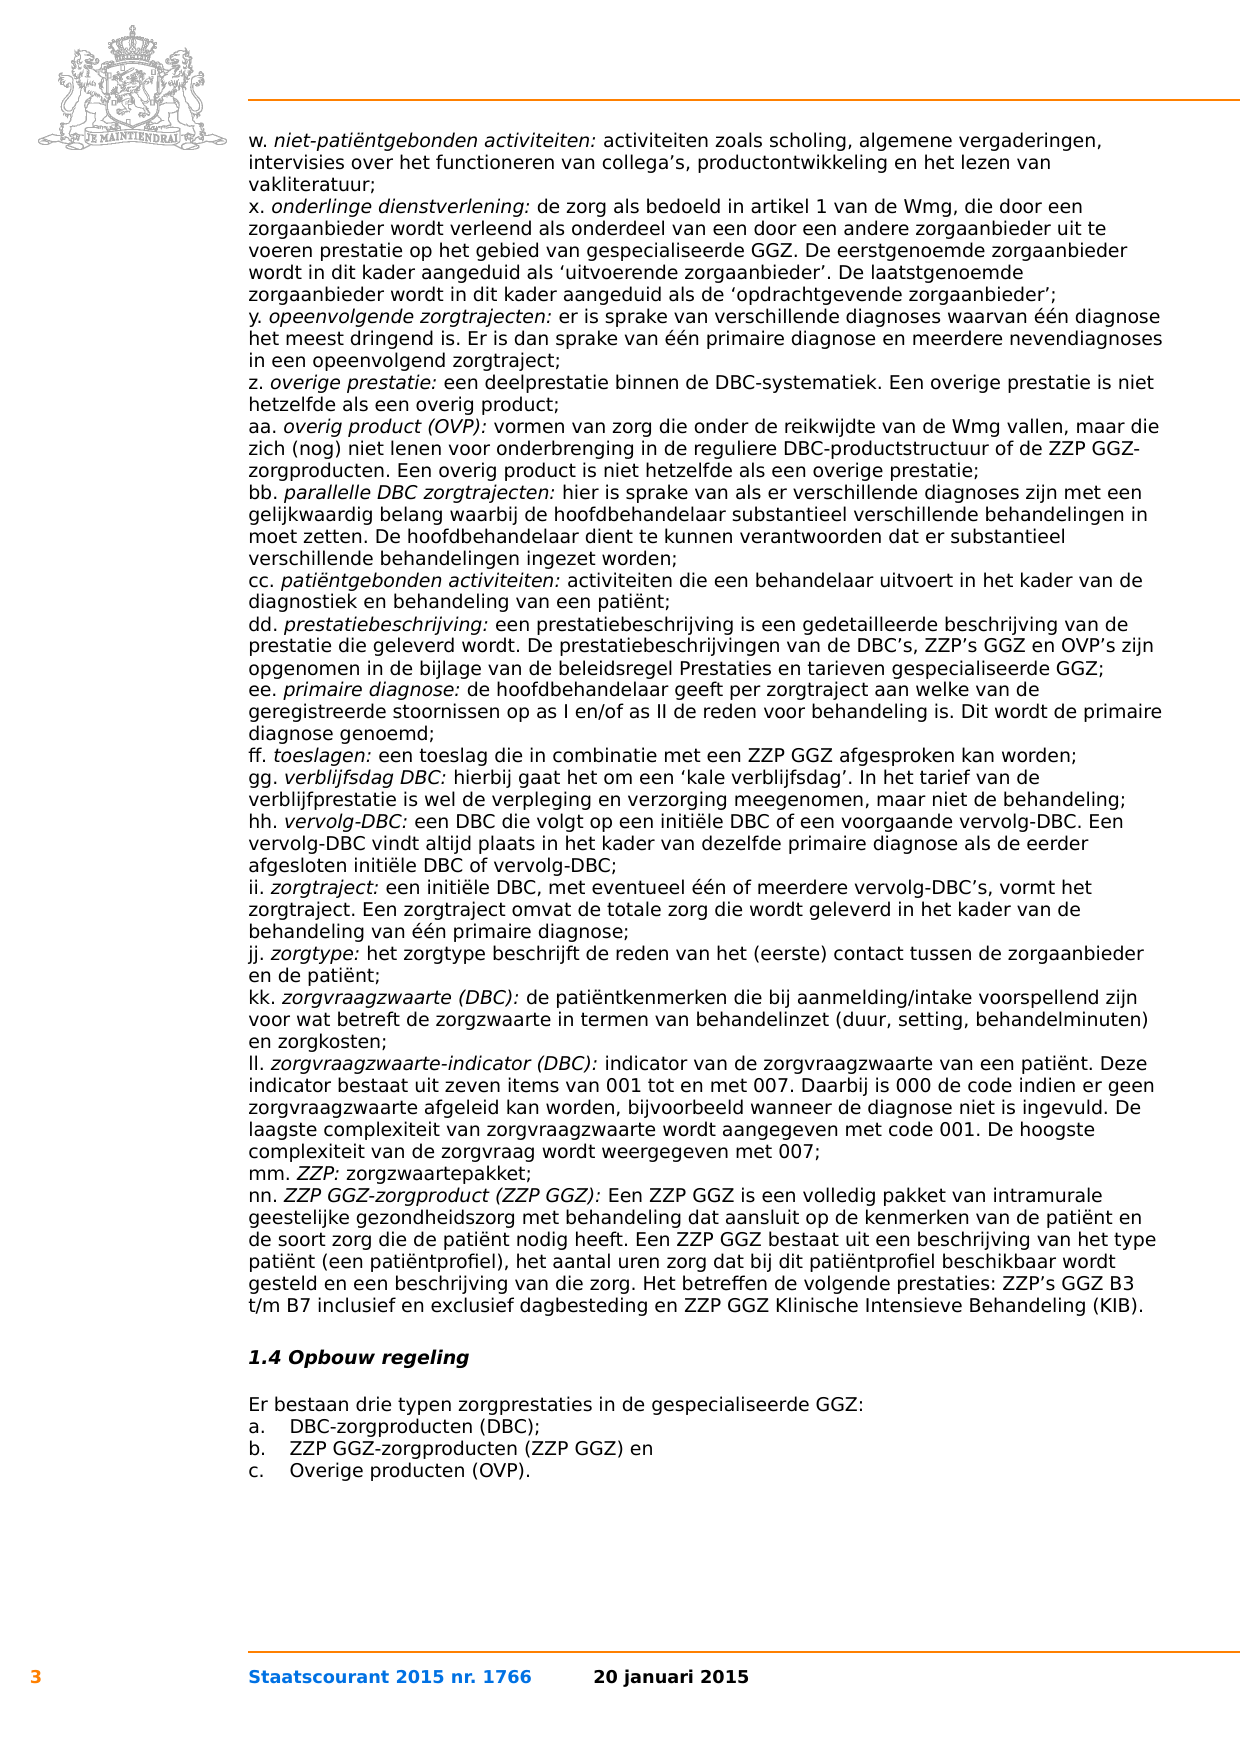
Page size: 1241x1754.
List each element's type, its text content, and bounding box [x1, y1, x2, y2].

text c. Overige producten (OVP). [248, 1460, 1163, 1482]
text gg. verblijfsdag DBC: hierbij gaat het om een ‘kale verblijfsdag’. In het tarief van de verblijfprestatie is wel de verpleging en verzorging meegenomen, maar niet de behandeling; [248, 767, 1163, 811]
text ff. toeslagen: een toeslag die in combinatie met een ZZP GGZ afgesproken kan worden; [248, 745, 1163, 767]
text kk. zorgvraagzwaarte (DBC): de patiëntkenmerken die bij aanmelding/intake voorspellend zijn voor wat betreft de zorgzwaarte in termen van behandelinzet (duur, setting, behandelminuten) en zorgkosten; [248, 987, 1163, 1053]
text y. opeenvolgende zorgtrajecten: er is sprake van verschillende diagnoses waarvan één diagnose het meest dringend is. Er is dan sprake van één primaire diagnose en meerdere nevendiagnoses in een opeenvolgend zorgtraject; [248, 306, 1163, 372]
text nn. ZZP GGZ-zorgproduct (ZZP GGZ): Een ZZP GGZ is een volledig pakket van intramurale geestelijke gezondheidszorg met behandeling dat aansluit op de kenmerken van de patiënt en de soort zorg die de patiënt nodig heeft. Een ZZP GGZ bestaat uit een beschrijving van het type patiënt (een patiëntprofiel), het aantal uren zorg dat bij dit patiëntprofiel beschikbaar wordt gesteld en een beschrijving van die zorg. Het betreffen de volgende prestaties: ZZP’s GGZ B3 t/m B7 inclusief en exclusief dagbesteding en ZZP GGZ Klinische Intensieve Behandeling (KIB). [248, 1185, 1163, 1317]
text jj. zorgtype: het zorgtype beschrijft de reden van het (eerste) contact tussen de zorgaanbieder en de patiënt; [248, 943, 1163, 987]
text bb. parallelle DBC zorgtrajecten: hier is sprake van als er verschillende diagnoses zijn met een gelijkwaardig belang waarbij de hoofdbehandelaar substantieel verschillende behandelingen in moet zetten. De hoofdbehandelaar dient te kunnen verantwoorden dat er substantieel verschillende behandelingen ingezet worden; [248, 482, 1163, 569]
text a. DBC-zorgproducten (DBC); [248, 1416, 1163, 1438]
text w. niet-patiëntgebonden activiteiten: activiteiten zoals scholing, algemene vergaderingen, intervisies over het functioneren van collega’s, productontwikkeling en het lezen van vakliteratuur; [248, 130, 1163, 196]
text cc. patiëntgebonden activiteiten: activiteiten die een behandelaar uitvoert in het kader van de diagnostiek en behandeling van een patiënt; [248, 569, 1163, 613]
text dd. prestatiebeschrijving: een prestatiebeschrijving is een gedetailleerde beschrijving van de prestatie die geleverd wordt. De prestatiebeschrijvingen van de DBC’s, ZZP’s GGZ en OVP’s zijn opgenomen in de bijlage van de beleidsregel Prestaties en tarieven gespecialiseerde GGZ; [248, 613, 1163, 679]
text Er bestaan drie typen zorgprestaties in de gespecialiseerde GGZ: [248, 1394, 1163, 1416]
text b. ZZP GGZ-zorgproducten (ZZP GGZ) en [248, 1438, 1163, 1460]
picture [38, 25, 227, 150]
text ee. primaire diagnose: de hoofdbehandelaar geeft per zorgtraject aan welke van de geregistreerde stoornissen op as I en/of as II de reden voor behandeling is. Dit wordt de primaire diagnose genoemd; [248, 679, 1163, 745]
text hh. vervolg-DBC: een DBC die volgt op een initiële DBC of een voorgaande vervolg-DBC. Een vervolg-DBC vindt altijd plaats in het kader van dezelfde primaire diagnose als de eerder afgesloten initiële DBC of vervolg-DBC; [248, 811, 1163, 877]
subtitle 1.4 Opbouw regeling [248, 1347, 1163, 1369]
text aa. overig product (OVP): vormen van zorg die onder de reikwijdte van de Wmg vallen, maar die zich (nog) niet lenen voor onderbrenging in de reguliere DBC-productstructuur of de ZZP GGZ-zorgproducten. Een overig product is niet hetzelfde als een overige prestatie; [248, 416, 1163, 482]
text ll. zorgvraagzwaarte-indicator (DBC): indicator van de zorgvraagzwaarte van een patiënt. Deze indicator bestaat uit zeven items van 001 tot en met 007. Daarbij is 000 de code indien er geen zorgvraagzwaarte afgeleid kan worden, bijvoorbeeld wanneer de diagnose niet is ingevuld. De laagste complexiteit van zorgvraagzwaarte wordt aangegeven met code 001. De hoogste complexiteit van de zorgvraag wordt weergegeven met 007; [248, 1053, 1163, 1163]
text ii. zorgtraject: een initiële DBC, met eventueel één of meerdere vervolg-DBC’s, vormt het zorgtraject. Een zorgtraject omvat de totale zorg die wordt geleverd in het kader van de behandeling van één primaire diagnose; [248, 877, 1163, 943]
text x. onderlinge dienstverlening: de zorg als bedoeld in artikel 1 van de Wmg, die door een zorgaanbieder wordt verleend als onderdeel van een door een andere zorgaanbieder uit te voeren prestatie op het gebied van gespecialiseerde GGZ. De eerstgenoemde zorgaanbieder wordt in dit kader aangeduid als ‘uitvoerende zorgaanbieder’. De laatstgenoemde zorgaanbieder wordt in dit kader aangeduid als de ‘opdrachtgevende zorgaanbieder’; [248, 196, 1163, 306]
text mm. ZZP: zorgzwaartepakket; [248, 1163, 1163, 1185]
text z. overige prestatie: een deelprestatie binnen de DBC-systematiek. Een overige prestatie is niet hetzelfde als een overig product; [248, 372, 1163, 416]
